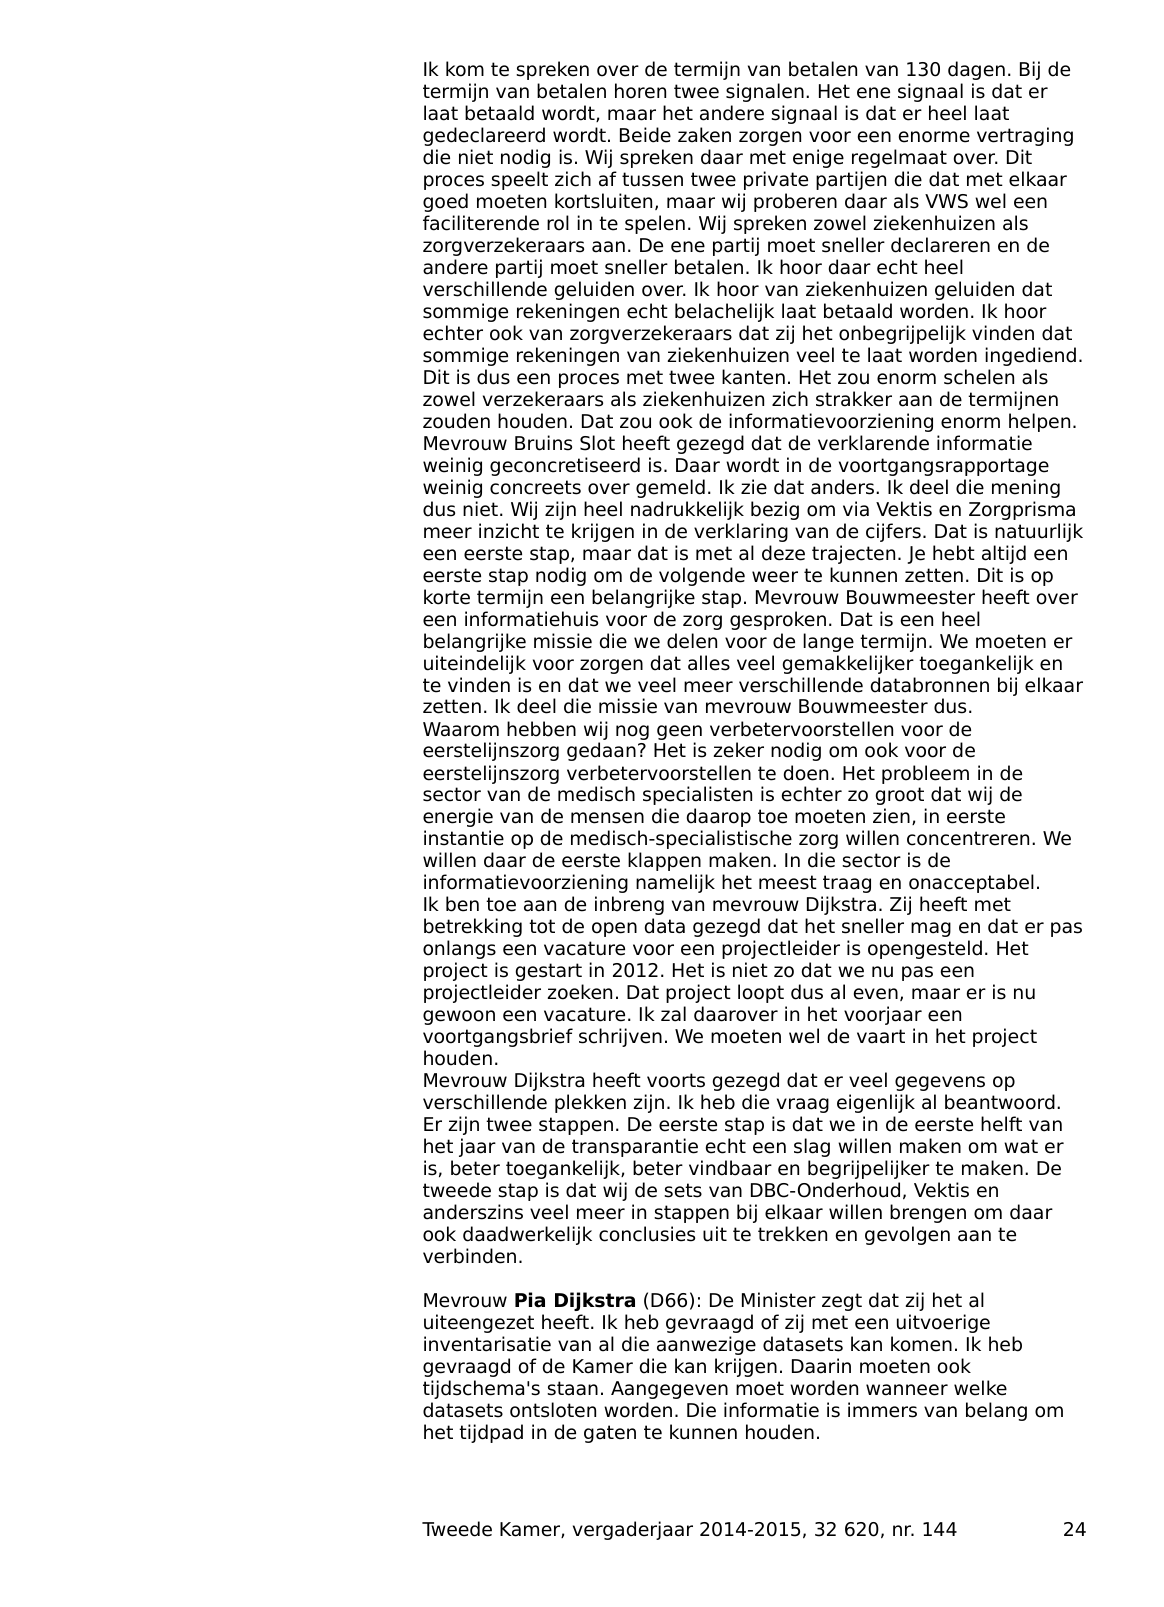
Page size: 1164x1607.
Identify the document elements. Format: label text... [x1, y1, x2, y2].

text Ik ben toe aan de inbreng van mevrouw Dijkstra. Zij heeft met betrekking tot de open data gezegd dat het sneller mag en dat er pas onlangs een vacature voor een projectleider is opengesteld. Het project is gestart in 2012. Het is niet zo dat we nu pas een projectleider zoeken. Dat project loopt dus al even, maar er is nu gewoon een vacature. Ik zal daarover in het voorjaar een voortgangsbrief schrijven. We moeten wel de vaart in het project houden. [422, 894, 1087, 1070]
text Mevrouw Dijkstra heeft voorts gezegd dat er veel gegevens op verschillende plekken zijn. Ik heb die vraag eigenlijk al beantwoord. Er zijn twee stappen. De eerste stap is dat we in de eerste helft van het jaar van de transparantie echt een slag willen maken om wat er is, beter toegankelijk, beter vindbaar en begrijpelijker te maken. De tweede stap is dat wij de sets van DBC-Onderhoud, Vektis en anderszins veel meer in stappen bij elkaar willen brengen om daar ook daadwerkelijk conclusies uit te trekken en gevolgen aan te verbinden. [422, 1070, 1087, 1268]
text Mevrouw Pia Dijkstra (D66): De Minister zegt dat zij het al uiteengezet heeft. Ik heb gevraagd of zij met een uitvoerige inventarisatie van al die aanwezige datasets kan komen. Ik heb gevraagd of de Kamer die kan krijgen. Daarin moeten ook tijdschema's staan. Aangegeven moet worden wanneer welke datasets ontsloten worden. Die informatie is immers van belang om het tijdpad in de gaten te kunnen houden. [422, 1290, 1087, 1444]
text Mevrouw Bruins Slot heeft gezegd dat de verklarende informatie weinig geconcretiseerd is. Daar wordt in de voortgangsrapportage weinig concreets over gemeld. Ik zie dat anders. Ik deel die mening dus niet. Wij zijn heel nadrukkelijk bezig om via Vektis en Zorgprisma meer inzicht te krijgen in de verklaring van de cijfers. Dat is natuurlijk een eerste stap, maar dat is met al deze trajecten. Je hebt altijd een eerste stap nodig om de volgende weer te kunnen zetten. Dit is op korte termijn een belangrijke stap. Mevrouw Bouwmeester heeft over een informatiehuis voor de zorg gesproken. Dat is een heel belangrijke missie die we delen voor de lange termijn. We moeten er uiteindelijk voor zorgen dat alles veel gemakkelijker toegankelijk en te vinden is en dat we veel meer verschillende databronnen bij elkaar zetten. Ik deel die missie van mevrouw Bouwmeester dus. [422, 433, 1087, 718]
text Ik kom te spreken over de termijn van betalen van 130 dagen. Bij de termijn van betalen horen twee signalen. Het ene signaal is dat er laat betaald wordt, maar het andere signaal is dat er heel laat gedeclareerd wordt. Beide zaken zorgen voor een enorme vertraging die niet nodig is. Wij spreken daar met enige regelmaat over. Dit proces speelt zich af tussen twee private partijen die dat met elkaar goed moeten kortsluiten, maar wij proberen daar als VWS wel een faciliterende rol in te spelen. Wij spreken zowel ziekenhuizen als zorgverzekeraars aan. De ene partij moet sneller declareren en de andere partij moet sneller betalen. Ik hoor daar echt heel verschillende geluiden over. Ik hoor van ziekenhuizen geluiden dat sommige rekeningen echt belachelijk laat betaald worden. Ik hoor echter ook van zorgverzekeraars dat zij het onbegrijpelijk vinden dat sommige rekeningen van ziekenhuizen veel te laat worden ingediend. Dit is dus een proces met twee kanten. Het zou enorm schelen als zowel verzekeraars als ziekenhuizen zich strakker aan de termijnen zouden houden. Dat zou ook de informatievoorziening enorm helpen. [422, 59, 1087, 433]
text Waarom hebben wij nog geen verbetervoorstellen voor de eerstelijnszorg gedaan? Het is zeker nodig om ook voor de eerstelijnszorg verbetervoorstellen te doen. Het probleem in de sector van de medisch specialisten is echter zo groot dat wij de energie van de mensen die daarop toe moeten zien, in eerste instantie op de medisch-specialistische zorg willen concentreren. We willen daar de eerste klappen maken. In die sector is de informatievoorziening namelijk het meest traag en onacceptabel. [422, 718, 1087, 894]
